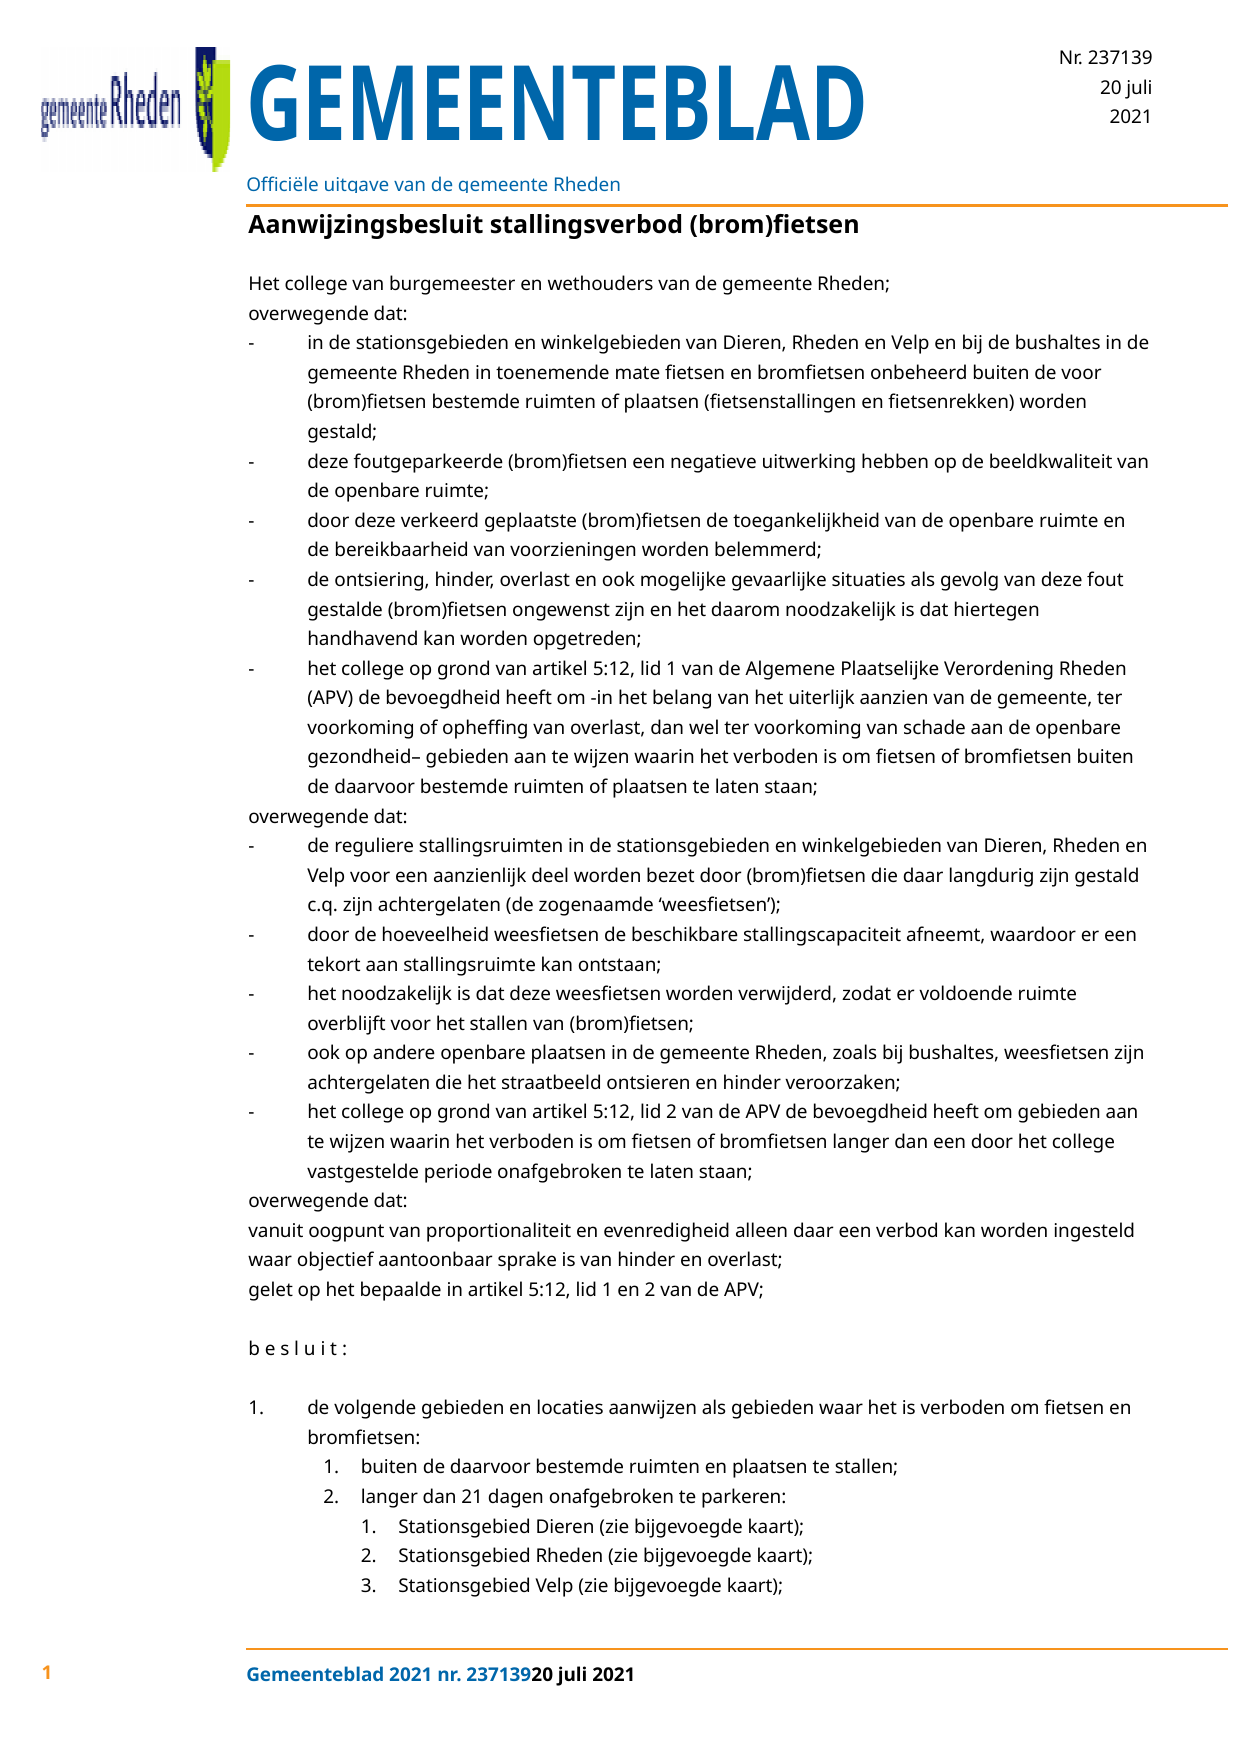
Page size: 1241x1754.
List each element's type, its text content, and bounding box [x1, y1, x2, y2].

list ook op andere openbare plaatsen in de gemeente Rheden, zoals bij bushaltes, weesfietsen zijn achtergelaten die het straatbeeld ontsieren en hinder veroorzaken; [248, 1039, 1152, 1095]
list Stationsgebied Dieren (zie bijgevoegde kaart); [361, 1513, 1152, 1538]
list Stationsgebied Velp (zie bijgevoegde kaart); [361, 1572, 1152, 1598]
text overwegende dat: [248, 1187, 1152, 1213]
list in de stationsgebieden en winkelgebieden van Dieren, Rheden en Velp en bij de bushaltes in de gemeente Rheden in toenemende mate fietsen en bromfietsen onbeheerd buiten de voor (brom)fietsen bestemde ruimten of plaatsen (fietsenstallingen en fietsenrekken) worden gestald; [248, 329, 1152, 444]
list het college op grond van artikel 5:12, lid 1 van de Algemene Plaatselijke Verordening Rheden (APV) de bevoegdheid heeft om -in het belang van het uiterlijk aanzien van de gemeente, ter voorkoming of opheffing van overlast, dan wel ter voorkoming van schade aan de openbare gezondheid– gebieden aan te wijzen waarin het verboden is om fietsen of bromfietsen buiten de daarvoor bestemde ruimten of plaatsen te laten staan; [248, 655, 1152, 799]
picture [41, 47, 231, 172]
text Het college van burgemeester en wethouders van de gemeente Rheden; [248, 270, 1152, 296]
list het college op grond van artikel 5:12, lid 2 van de APV de bevoegdheid heeft om gebieden aan te wijzen waarin het verboden is om fietsen of bromfietsen langer dan een door het college vastgestelde periode onafgebroken te laten staan; [248, 1099, 1152, 1183]
list buiten de daarvoor bestemde ruimten en plaatsen te stallen; [323, 1454, 1152, 1479]
list de ontsiering, hinder, overlast en ook mogelijke gevaarlijke situaties als gevolg van deze fout gestalde (brom)fietsen ongewenst zijn en het daarom noodzakelijk is dat hiertegen handhavend kan worden opgetreden; [248, 566, 1152, 651]
text overwegende dat: [248, 803, 1152, 828]
text overwegende dat: [248, 300, 1152, 326]
list Stationsgebied Rheden (zie bijgevoegde kaart); [361, 1542, 1152, 1568]
text Aanwijzingsbesluit stallingsverbod (brom)fietsen [248, 207, 1152, 241]
list door deze verkeerd geplaatste (brom)fietsen de toegankelijkheid van de openbare ruimte en de bereikbaarheid van voorzieningen worden belemmerd; [248, 507, 1152, 562]
text vanuit oogpunt van proportionaliteit en evenredigheid alleen daar een verbod kan worden ingesteld waar objectief aantoonbaar sprake is van hinder en overlast; [248, 1217, 1152, 1272]
text b e s l u i t : [248, 1335, 1152, 1361]
text gelet op het bepaalde in artikel 5:12, lid 1 en 2 van de APV; [248, 1276, 1152, 1302]
list de volgende gebieden en locaties aanwijzen als gebieden waar het is verboden om fietsen en bromfietsen: [248, 1394, 1152, 1450]
list door de hoeveelheid weesfietsen de beschikbare stallingscapaciteit afneemt, waardoor er een tekort aan stallingsruimte kan ontstaan; [248, 921, 1152, 976]
list langer dan 21 dagen onafgebroken te parkeren: [323, 1483, 1152, 1509]
list deze foutgeparkeerde (brom)fietsen een negatieve uitwerking hebben op de beeldkwaliteit van de openbare ruimte; [248, 448, 1152, 503]
list het noodzakelijk is dat deze weesfietsen worden verwijderd, zodat er voldoende ruimte overblijft voor het stallen van (brom)fietsen; [248, 980, 1152, 1036]
list de reguliere stallingsruimten in de stationsgebieden en winkelgebieden van Dieren, Rheden en Velp voor een aanzienlijk deel worden bezet door (brom)fietsen die daar langdurig zijn gestald c.q. zijn achtergelaten (de zogenaamde ‘weesfietsen’); [248, 832, 1152, 917]
